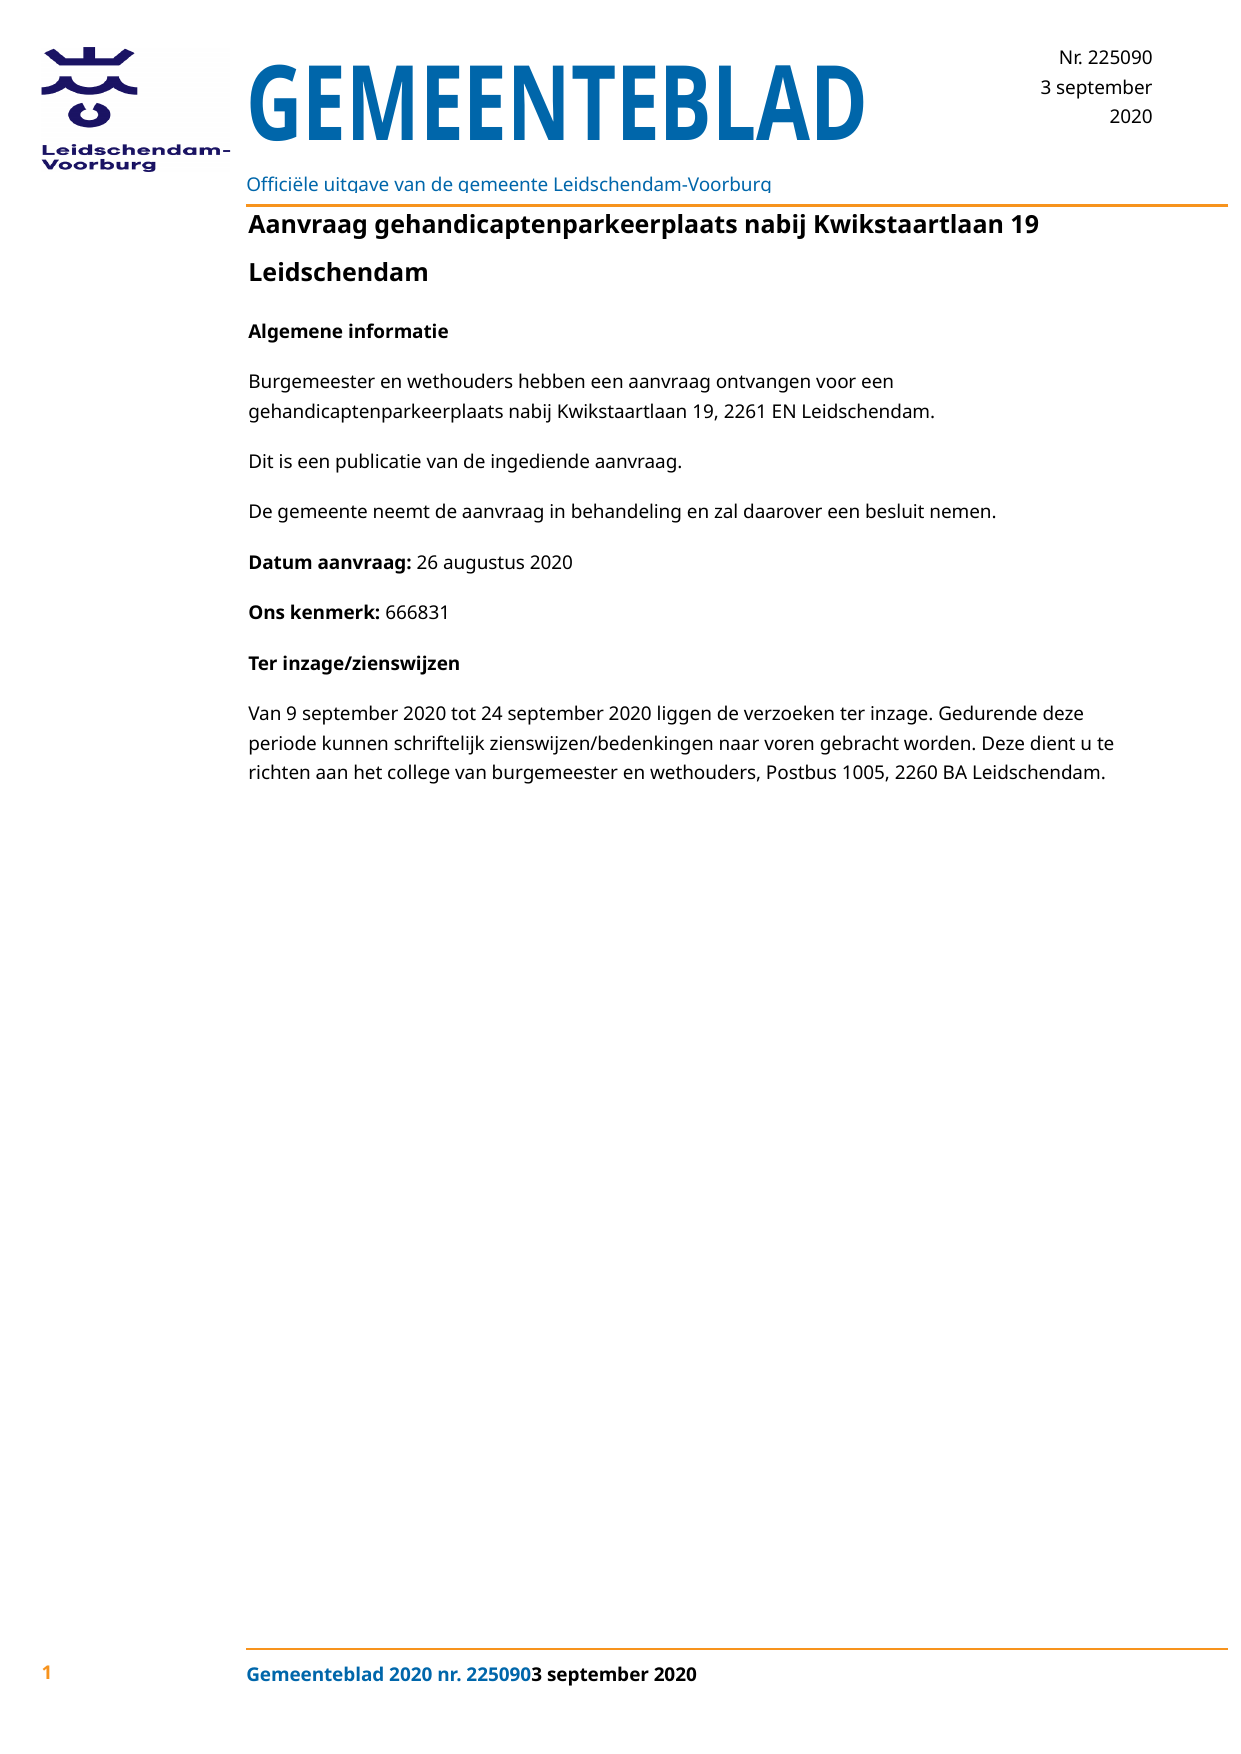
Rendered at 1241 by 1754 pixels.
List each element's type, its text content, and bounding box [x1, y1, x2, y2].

text Dit is een publicatie van de ingediende aanvraag. [248, 448, 1152, 474]
text Ons kenmerk: 666831 [248, 599, 1152, 625]
text Burgemeester en wethouders hebben een aanvraag ontvangen voor een gehandicaptenparkeerplaats nabij Kwikstaartlaan 19, 2261 EN Leidschendam. [248, 368, 1152, 424]
text Algemene informatie [248, 318, 1152, 344]
picture [41, 47, 231, 172]
text Ter inzage/zienswijzen [248, 650, 1152, 676]
text Van 9 september 2020 tot 24 september 2020 liggen de verzoeken ter inzage. Gedurende deze periode kunnen schriftelijk zienswijzen/bedenkingen naar voren gebracht worden. Deze dient u te richten aan het college van burgemeester en wethouders, Postbus 1005, 2260 BA Leidschendam. [248, 700, 1152, 785]
text Aanvraag gehandicaptenparkeerplaats nabij Kwikstaartlaan 19 Leidschendam [248, 207, 1152, 288]
text Datum aanvraag: 26 augustus 2020 [248, 549, 1152, 575]
text De gemeente neemt de aanvraag in behandeling en zal daarover een besluit nemen. [248, 499, 1152, 524]
